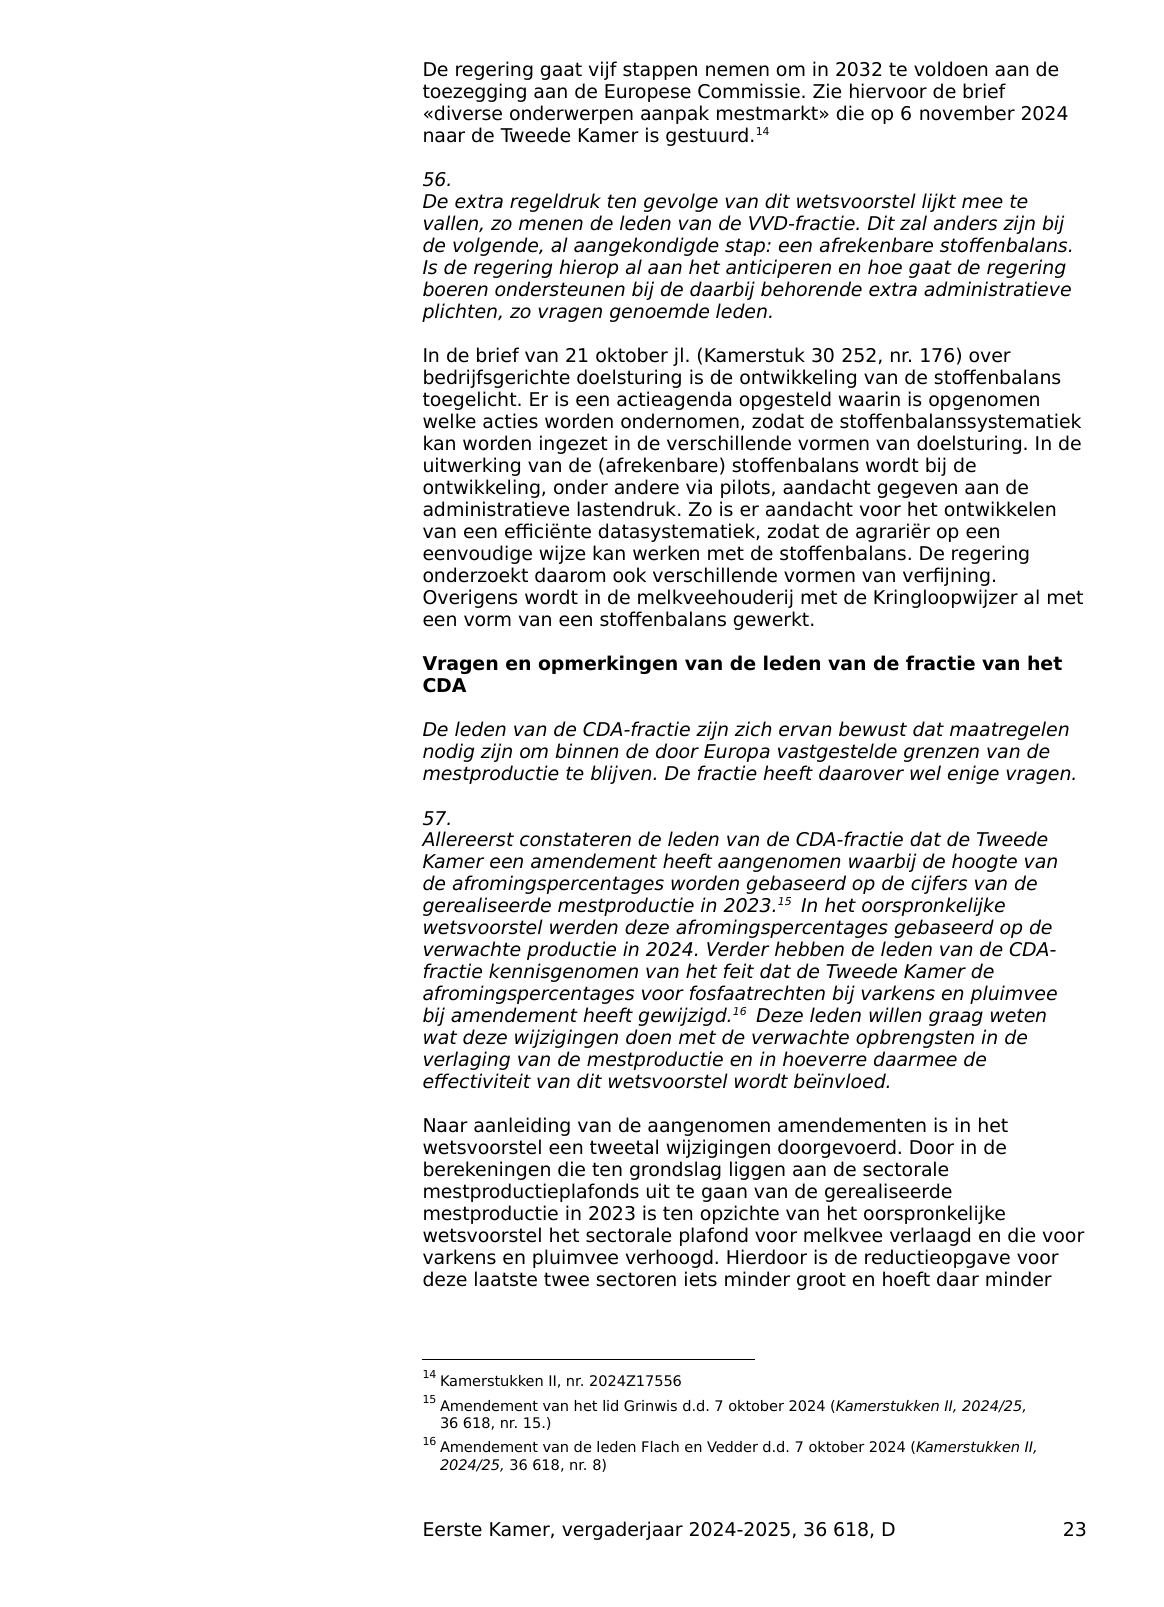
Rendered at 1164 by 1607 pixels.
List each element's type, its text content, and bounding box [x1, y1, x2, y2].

text 57. [422, 807, 1087, 829]
subtitle Vragen en opmerkingen van de leden van de fractie van het CDA [422, 653, 1087, 697]
text De extra regeldruk ten gevolge van dit wetsvoorstel lijkt mee te vallen, zo menen de leden van de VVD-fractie. Dit zal anders zijn bij de volgende, al aangekondigde stap: een afrekenbare stoffenbalans. Is de regering hierop al aan het anticiperen en hoe gaat de regering boeren ondersteunen bij de daarbij behorende extra administratieve plichten, zo vragen genoemde leden. [422, 191, 1087, 323]
text Allereerst constateren de leden van de CDA-fractie dat de Tweede Kamer een amendement heeft aangenomen waarbij de hoogte van de afromingspercentages worden gebaseerd op de cijfers van de gerealiseerde mestproductie in 2023. In het oorspronkelijke wetsvoorstel werden deze afromingspercentages gebaseerd op de verwachte productie in 2024. Verder hebben de leden van de CDA-fractie kennisgenomen van het feit dat de Tweede Kamer de afromingspercentages voor fosfaatrechten bij varkens en pluimvee bij amendement heeft gewijzigd. Deze leden willen graag weten wat deze wijzigingen doen met de verwachte opbrengsten in de verlaging van de mestproductie en in hoeverre daarmee de effectiviteit van dit wetsvoorstel wordt beïnvloed. [422, 829, 1087, 1093]
text Kamerstukken II, nr. 2024Z17556 [422, 1368, 1087, 1391]
text In de brief van 21 oktober jl. (Kamerstuk 30 252, nr. 176) over bedrijfsgerichte doelsturing is de ontwikkeling van de stoffenbalans toegelicht. Er is een actieagenda opgesteld waarin is opgenomen welke acties worden ondernomen, zodat de stoffenbalanssystematiek kan worden ingezet in de verschillende vormen van doelsturing. In de uitwerking van de (afrekenbare) stoffenbalans wordt bij de ontwikkeling, onder andere via pilots, aandacht gegeven aan de administratieve lastendruk. Zo is er aandacht voor het ontwikkelen van een efficiënte datasystematiek, zodat de agrariër op een eenvoudige wijze kan werken met de stoffenbalans. De regering onderzoekt daarom ook verschillende vormen van verfijning. Overigens wordt in de melkveehouderij met de Kringloopwijzer al met een vorm van een stoffenbalans gewerkt. [422, 345, 1087, 631]
text Amendement van de leden Flach en Vedder d.d. 7 oktober 2024 (Kamerstukken II, 2024/25, 36 618, nr. 8) [422, 1435, 1087, 1474]
text Amendement van het lid Grinwis d.d. 7 oktober 2024 (Kamerstukken II, 2024/25, 36 618, nr. 15.) [422, 1393, 1087, 1432]
text De regering gaat vijf stappen nemen om in 2032 te voldoen aan de toezegging aan de Europese Commissie. Zie hiervoor de brief «diverse onderwerpen aanpak mestmarkt» die op 6 november 2024 naar de Tweede Kamer is gestuurd. [422, 59, 1087, 147]
text Naar aanleiding van de aangenomen amendementen is in het wetsvoorstel een tweetal wijzigingen doorgevoerd. Door in de berekeningen die ten grondslag liggen aan de sectorale mestproductieplafonds uit te gaan van de gerealiseerde mestproductie in 2023 is ten opzichte van het oorspronkelijke wetsvoorstel het sectorale plafond voor melkvee verlaagd en die voor varkens en pluimvee verhoogd. Hierdoor is de reductieopgave voor deze laatste twee sectoren iets minder groot en hoeft daar minder [422, 1115, 1087, 1291]
text De leden van de CDA-fractie zijn zich ervan bewust dat maatregelen nodig zijn om binnen de door Europa vastgestelde grenzen van de mestproductie te blijven. De fractie heeft daarover wel enige vragen. [422, 719, 1087, 785]
text 56. [422, 169, 1087, 191]
